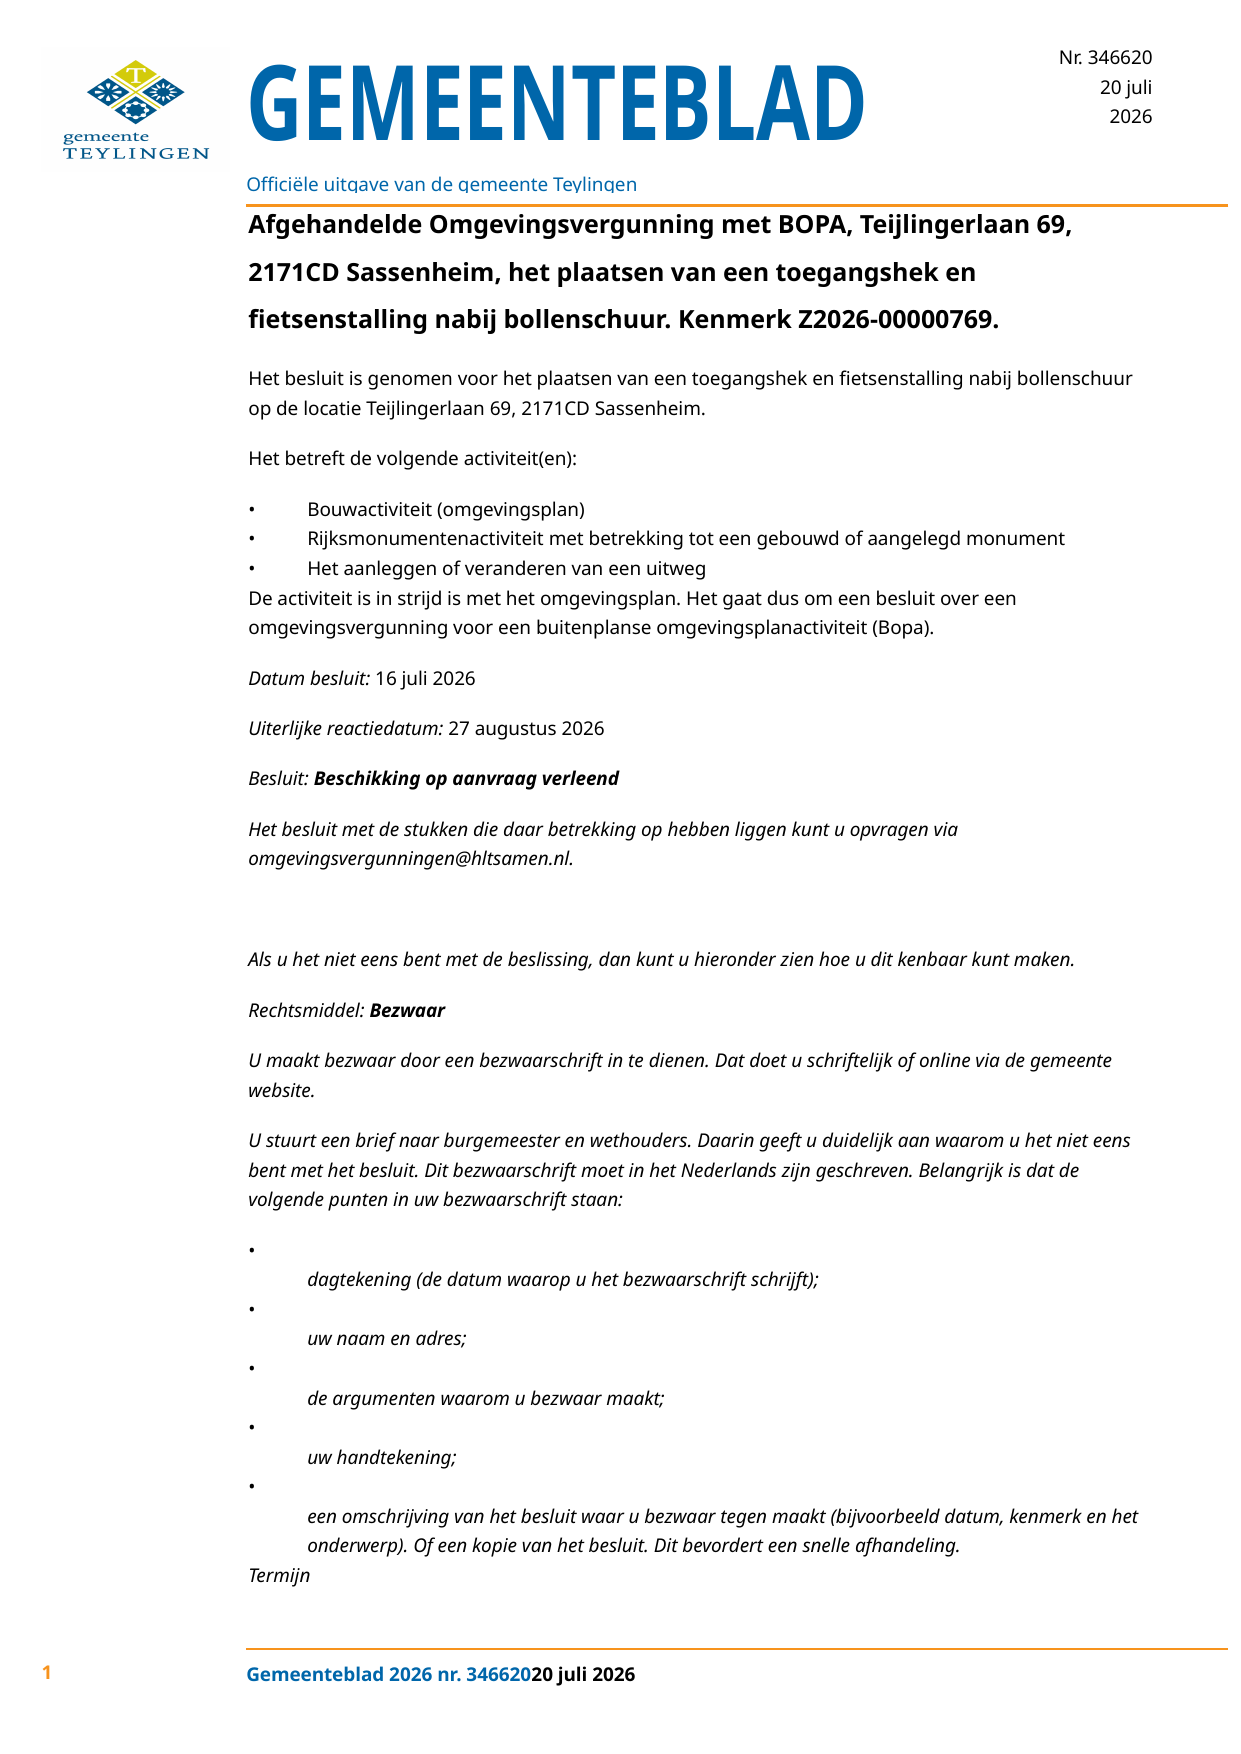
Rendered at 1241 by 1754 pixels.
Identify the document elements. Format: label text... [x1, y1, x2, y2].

text Het besluit is genomen voor het plaatsen van een toegangshek en fietsenstalling nabij bollenschuur op de locatie Teijlingerlaan 69, 2171CD Sassenheim. [248, 366, 1152, 421]
text Het betreft de volgende activiteit(en): [248, 446, 1152, 471]
text De activiteit is in strijd is met het omgevingsplan. Het gaat dus om een besluit over een omgevingsvergunning voor een buitenplanse omgevingsplanactiviteit (Bopa). [248, 585, 1152, 640]
text Termijn [248, 1562, 1152, 1588]
list uw naam en adres; [248, 1326, 1152, 1351]
text Het besluit met de stukken die daar betrekking op hebben liggen kunt u opvragen via omgevingsvergunningen@hltsamen.nl. [248, 816, 1152, 871]
text U stuurt een brief naar burgemeester en wethouders. Daarin geeft u duidelijk aan waarom u het niet eens bent met het besluit. Dit bezwaarschrift moet in het Nederlands zijn geschreven. Belangrijk is dat de volgende punten in uw bezwaarschrift staan: [248, 1127, 1152, 1212]
text Besluit: Beschikking op aanvraag verleend [248, 766, 1152, 791]
text Rechtsmiddel: Bezwaar [248, 997, 1152, 1022]
list een omschrijving van het besluit waar u bezwaar tegen maakt (bijvoorbeeld datum, kenmerk en het onderwerp). Of een kopie van het besluit. Dit bevordert een snelle afhandeling. [248, 1503, 1152, 1558]
text Uiterlijke reactiedatum: 27 augustus 2026 [248, 715, 1152, 741]
picture [41, 47, 231, 172]
list Het aanleggen of veranderen van een uitweg [248, 555, 1152, 581]
list Bouwactiviteit (omgevingsplan) [248, 496, 1152, 522]
text Datum besluit: 16 juli 2026 [248, 665, 1152, 690]
list uw handtekening; [248, 1444, 1152, 1469]
list de argumenten waarom u bezwaar maakt; [248, 1385, 1152, 1410]
list Rijksmonumentenactiviteit met betrekking tot een gebouwd of aangelegd monument [248, 526, 1152, 551]
list dagtekening (de datum waarop u het bezwaarschrift schrijft); [248, 1266, 1152, 1292]
text Als u het niet eens bent met de beslissing, dan kunt u hieronder zien hoe u dit kenbaar kunt maken. [248, 946, 1152, 972]
text U maakt bezwaar door een bezwaarschrift in te dienen. Dat doet u schriftelijk of online via de gemeente website. [248, 1047, 1152, 1102]
text Afgehandelde Omgevingsvergunning met BOPA, Teijlingerlaan 69, 2171CD Sassenheim, het plaatsen van een toegangshek en fietsenstalling nabij bollenschuur. Kenmerk Z2026-00000769. [248, 207, 1152, 336]
